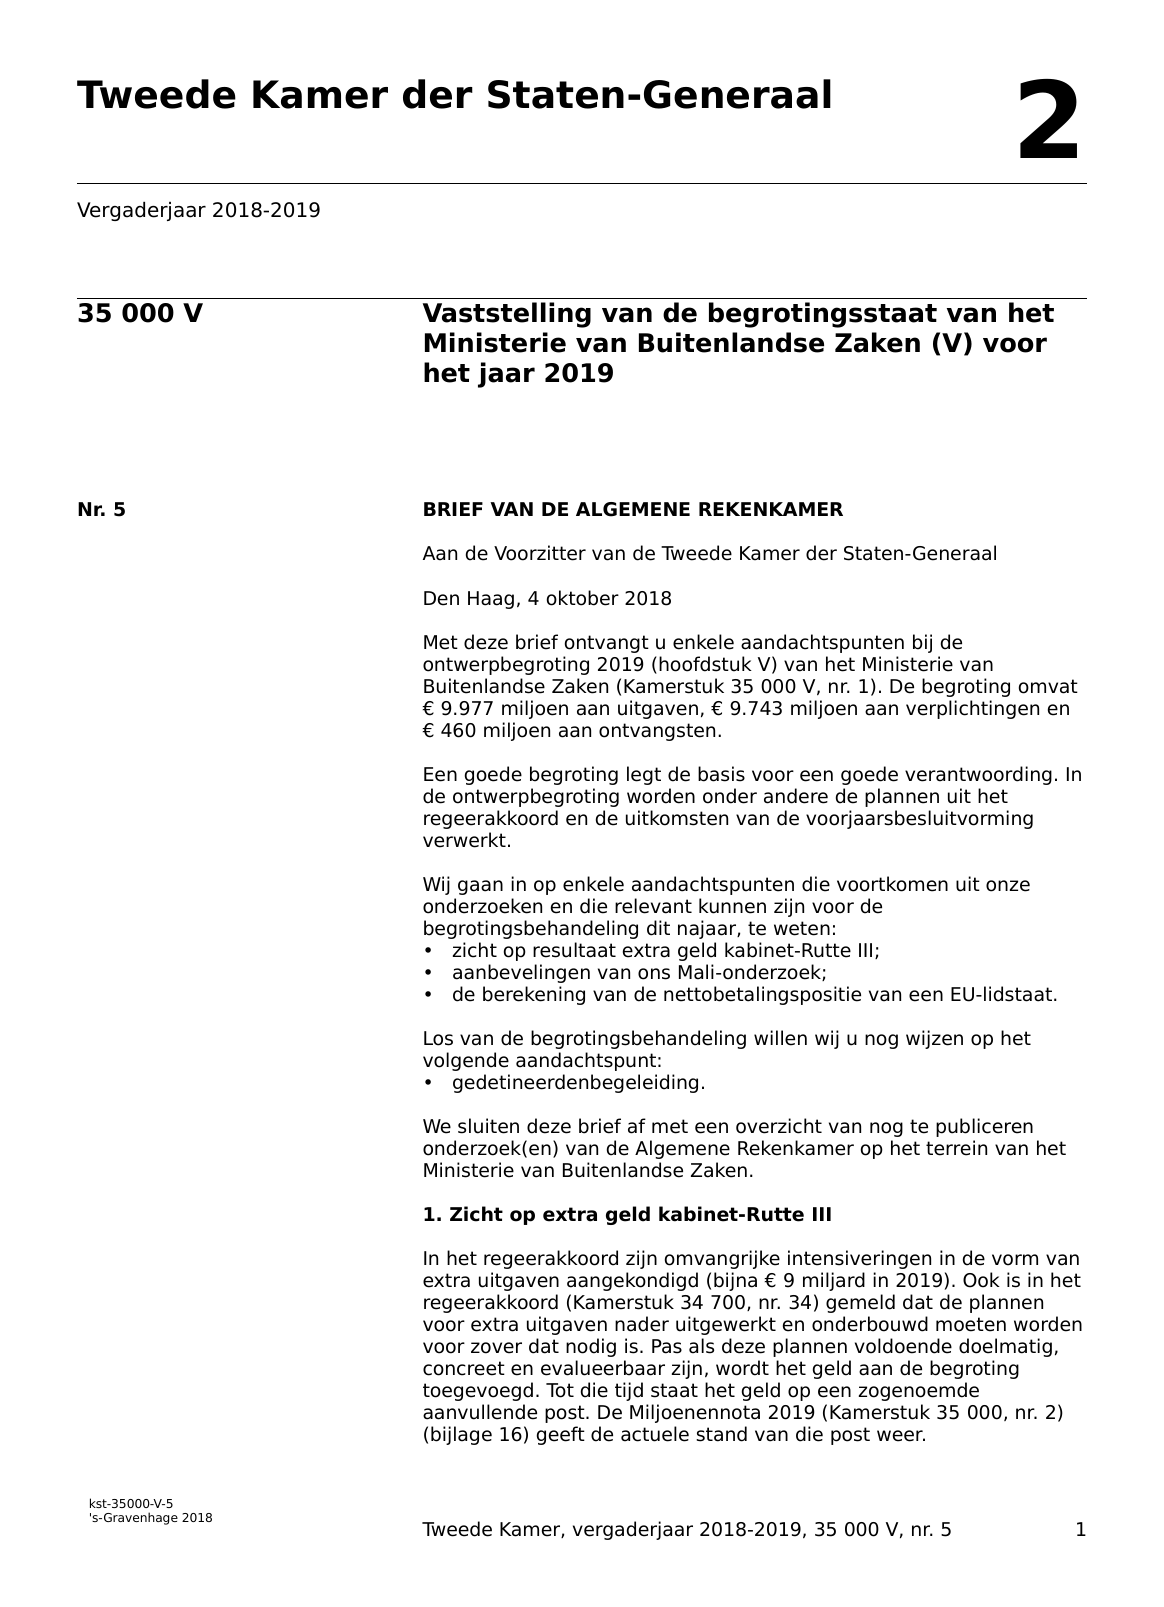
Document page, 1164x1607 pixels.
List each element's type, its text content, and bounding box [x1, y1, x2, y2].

text 's-Gravenhage 2018 [88, 1511, 323, 1525]
text We sluiten deze brief af met een overzicht van nog te publiceren onderzoek(en) van de Algemene Rekenkamer op het terrein van het Ministerie van Buitenlandse Zaken. [422, 1116, 1087, 1182]
subtitle Nr. 5 BRIEF VAN DE ALGEMENE REKENKAMER [77, 499, 1087, 521]
subtitle 1. Zicht op extra geld kabinet-Rutte III [422, 1204, 1087, 1226]
text In het regeerakkoord zijn omvangrijke intensiveringen in de vorm van extra uitgaven aangekondigd (bijna € 9 miljard in 2019). Ook is in het regeerakkoord (Kamerstuk 34 700, nr. 34) gemeld dat de plannen voor extra uitgaven nader uitgewerkt en onderbouwd moeten worden voor zover dat nodig is. Pas als deze plannen voldoende doelmatig, concreet en evalueerbaar zijn, wordt het geld aan de begroting toegevoegd. Tot die tijd staat het geld op een zogenoemde aanvullende post. De Miljoenennota 2019 (Kamerstuk 35 000, nr. 2)(bijlage 16) geeft de actuele stand van die post weer. [422, 1248, 1087, 1446]
text Wij gaan in op enkele aandachtspunten die voortkomen uit onze onderzoeken en die relevant kunnen zijn voor de begrotingsbehandeling dit najaar, te weten: [422, 874, 1087, 940]
text kst-35000-V-5 [88, 1497, 323, 1511]
table_cell Vergaderjaar 2018-2019 [77, 184, 1087, 298]
text • gedetineerdenbegeleiding. [422, 1072, 1087, 1094]
text Den Haag, 4 oktober 2018 [422, 587, 1087, 609]
text • zicht op resultaat extra geld kabinet-Rutte III; [422, 940, 1087, 962]
table_header 2 [886, 59, 1087, 183]
text Met deze brief ontvangt u enkele aandachtspunten bij de ontwerpbegroting 2019 (hoofdstuk V) van het Ministerie van Buitenlandse Zaken (Kamerstuk 35 000 V, nr. 1). De begroting omvat € 9.977 miljoen aan uitgaven, € 9.743 miljoen aan verplichtingen en € 460 miljoen aan ontvangsten. [422, 632, 1087, 741]
text Los van de begrotingsbehandeling willen wij u nog wijzen op het volgende aandachtspunt: [422, 1028, 1087, 1072]
subtitle 35 000 V Vaststelling van de begrotingsstaat van het Ministerie van Buitenlandse Zaken (V) voor het jaar 2019 [77, 299, 1087, 388]
text Aan de Voorzitter van de Tweede Kamer der Staten-Generaal [422, 543, 1087, 565]
text • de berekening van de nettobetalingspositie van een EU-lidstaat. [422, 984, 1087, 1006]
table_header Tweede Kamer der Staten-Generaal [77, 59, 886, 183]
text Een goede begroting legt de basis voor een goede verantwoording. In de ontwerpbegroting worden onder andere de plannen uit het regeerakkoord en de uitkomsten van de voorjaarsbesluitvorming verwerkt. [422, 764, 1087, 852]
text • aanbevelingen van ons Mali-onderzoek; [422, 962, 1087, 984]
